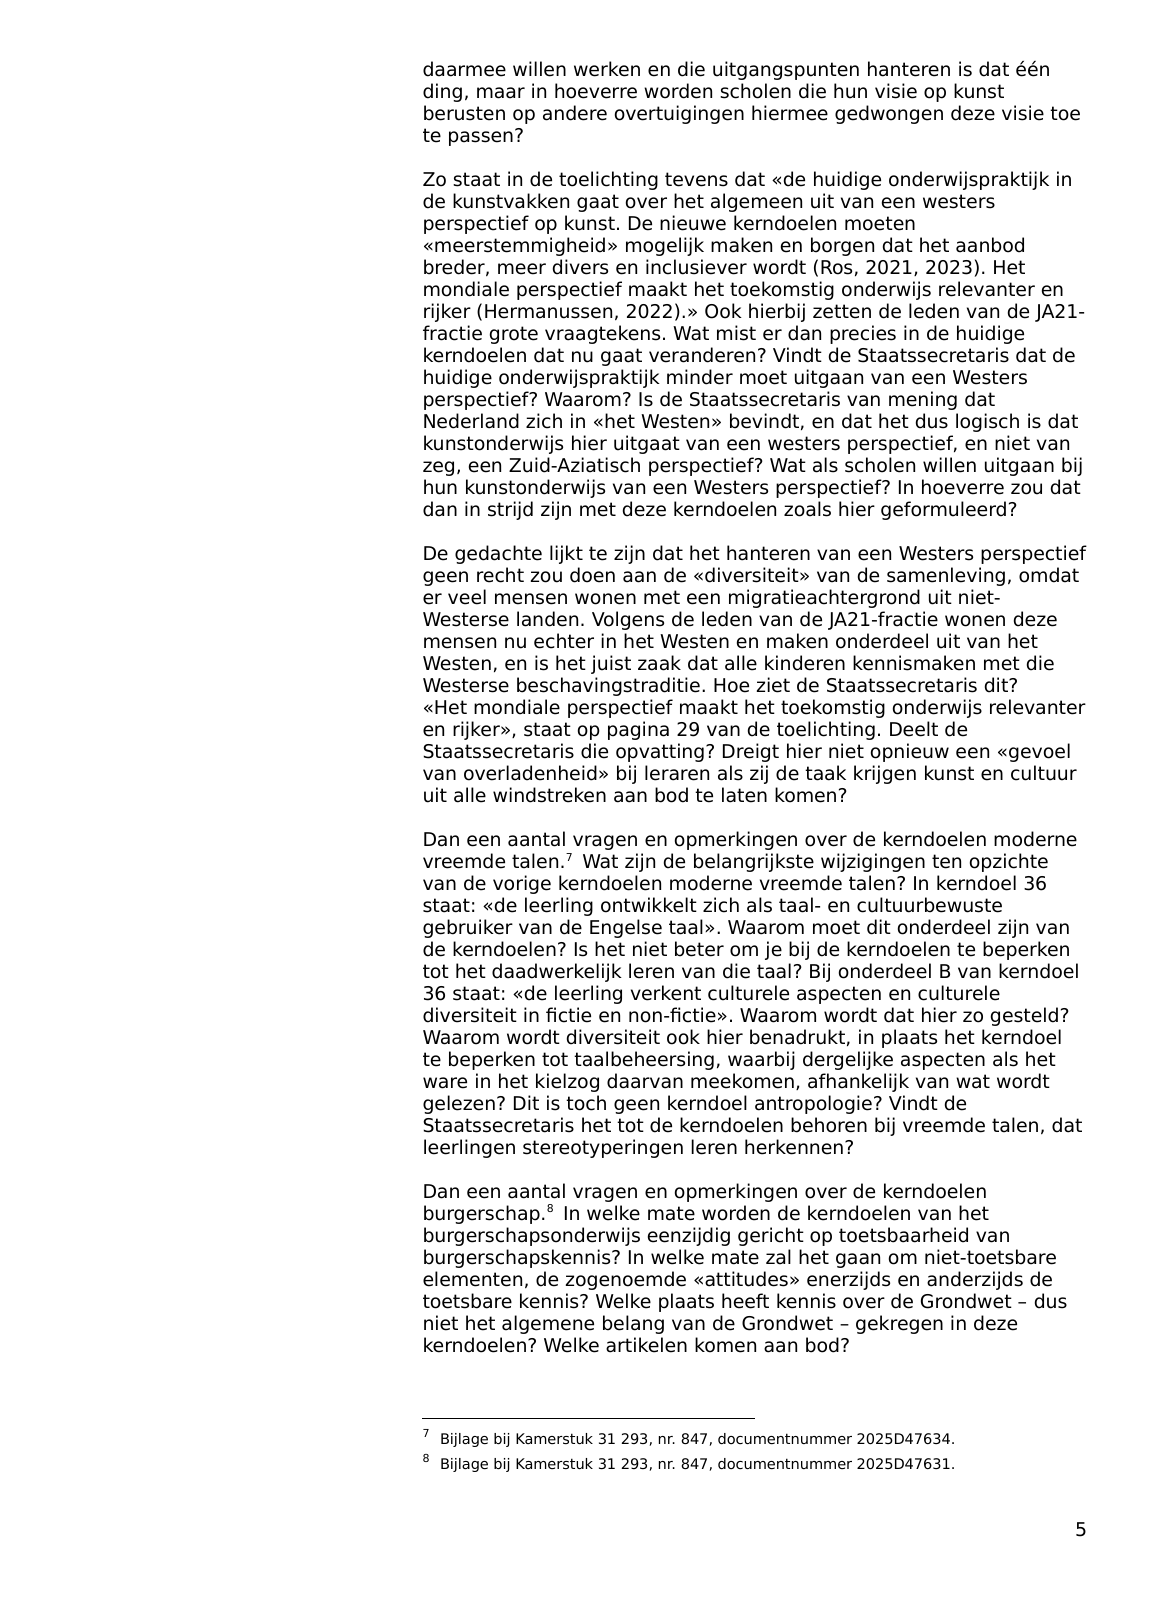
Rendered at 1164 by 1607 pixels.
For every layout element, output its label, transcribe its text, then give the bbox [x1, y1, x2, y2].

text Bijlage bij Kamerstuk 31 293, nr. 847, documentnummer 2025D47631. [422, 1452, 1087, 1474]
text Dan een aantal vragen en opmerkingen over de kerndoelen burgerschap. In welke mate worden de kerndoelen van het burgerschapsonderwijs eenzijdig gericht op toetsbaarheid van burgerschapskennis? In welke mate zal het gaan om niet-toetsbare elementen, de zogenoemde «attitudes» enerzijds en anderzijds de toetsbare kennis? Welke plaats heeft kennis over de Grondwet – dus niet het algemene belang van de Grondwet – gekregen in deze kerndoelen? Welke artikelen komen aan bod? [422, 1181, 1087, 1357]
text Bijlage bij Kamerstuk 31 293, nr. 847, documentnummer 2025D47634. [422, 1427, 1087, 1449]
text Zo staat in de toelichting tevens dat «de huidige onderwijspraktijk in de kunstvakken gaat over het algemeen uit van een westers perspectief op kunst. De nieuwe kerndoelen moeten «meerstemmigheid» mogelijk maken en borgen dat het aanbod breder, meer divers en inclusiever wordt (Ros, 2021, 2023). Het mondiale perspectief maakt het toekomstig onderwijs relevanter en rijker (Hermanussen, 2022).» Ook hierbij zetten de leden van de JA21-fractie grote vraagtekens. Wat mist er dan precies in de huidige kerndoelen dat nu gaat veranderen? Vindt de Staatssecretaris dat de huidige onderwijspraktijk minder moet uitgaan van een Westers perspectief? Waarom? Is de Staatssecretaris van mening dat Nederland zich in «het Westen» bevindt, en dat het dus logisch is dat kunstonderwijs hier uitgaat van een westers perspectief, en niet van zeg, een Zuid-Aziatisch perspectief? Wat als scholen willen uitgaan bij hun kunstonderwijs van een Westers perspectief? In hoeverre zou dat dan in strijd zijn met deze kerndoelen zoals hier geformuleerd? [422, 169, 1087, 521]
text De gedachte lijkt te zijn dat het hanteren van een Westers perspectief geen recht zou doen aan de «diversiteit» van de samenleving, omdat er veel mensen wonen met een migratieachtergrond uit niet-Westerse landen. Volgens de leden van de JA21-fractie wonen deze mensen nu echter in het Westen en maken onderdeel uit van het Westen, en is het juist zaak dat alle kinderen kennismaken met die Westerse beschavingstraditie. Hoe ziet de Staatssecretaris dit? [422, 543, 1087, 697]
text daarmee willen werken en die uitgangspunten hanteren is dat één ding, maar in hoeverre worden scholen die hun visie op kunst berusten op andere overtuigingen hiermee gedwongen deze visie toe te passen? [422, 59, 1087, 147]
text «Het mondiale perspectief maakt het toekomstig onderwijs relevanter en rijker», staat op pagina 29 van de toelichting. Deelt de Staatssecretaris die opvatting? Dreigt hier niet opnieuw een «gevoel van overladenheid» bij leraren als zij de taak krijgen kunst en cultuur uit alle windstreken aan bod te laten komen? [422, 697, 1087, 807]
text Dan een aantal vragen en opmerkingen over de kerndoelen moderne vreemde talen. Wat zijn de belangrijkste wijzigingen ten opzichte van de vorige kerndoelen moderne vreemde talen? In kerndoel 36 staat: «de leerling ontwikkelt zich als taal- en cultuurbewuste gebruiker van de Engelse taal». Waarom moet dit onderdeel zijn van de kerndoelen? Is het niet beter om je bij de kerndoelen te beperken tot het daadwerkelijk leren van die taal? Bij onderdeel B van kerndoel 36 staat: «de leerling verkent culturele aspecten en culturele diversiteit in fictie en non-fictie». Waarom wordt dat hier zo gesteld? Waarom wordt diversiteit ook hier benadrukt, in plaats het kerndoel te beperken tot taalbeheersing, waarbij dergelijke aspecten als het ware in het kielzog daarvan meekomen, afhankelijk van wat wordt gelezen? Dit is toch geen kerndoel antropologie? Vindt de Staatssecretaris het tot de kerndoelen behoren bij vreemde talen, dat leerlingen stereotyperingen leren herkennen? [422, 829, 1087, 1159]
